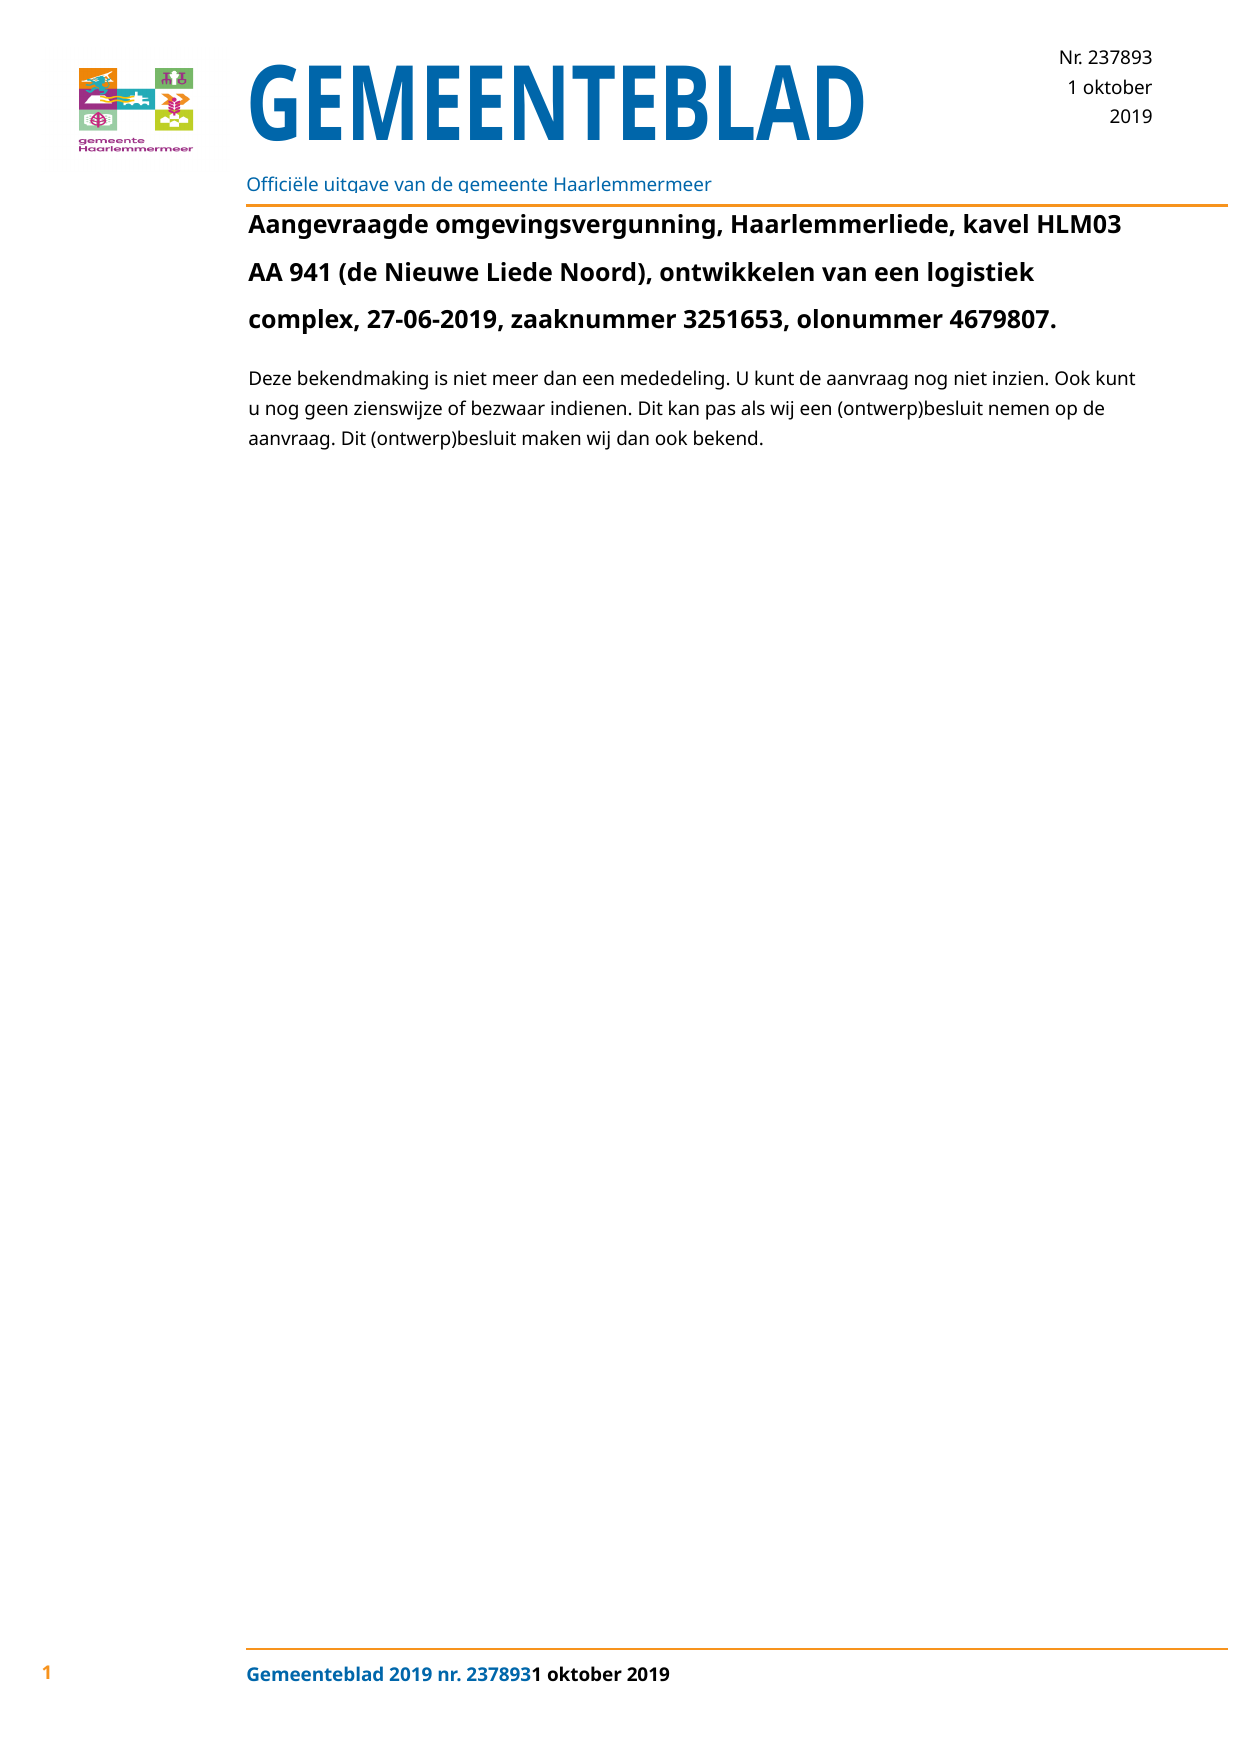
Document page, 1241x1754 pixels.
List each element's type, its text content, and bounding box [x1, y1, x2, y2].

text Deze bekendmaking is niet meer dan een mededeling. U kunt de aanvraag nog niet inzien. Ook kunt u nog geen zienswijze of bezwaar indienen. Dit kan pas als wij een (ontwerp)besluit nemen op de aanvraag. Dit (ontwerp)besluit maken wij dan ook bekend. [248, 366, 1152, 450]
picture [41, 47, 231, 172]
text Aangevraagde omgevingsvergunning, Haarlemmerliede, kavel HLM03 AA 941 (de Nieuwe Liede Noord), ontwikkelen van een logistiek complex, 27-06-2019, zaaknummer 3251653, olonummer 4679807. [248, 207, 1152, 336]
